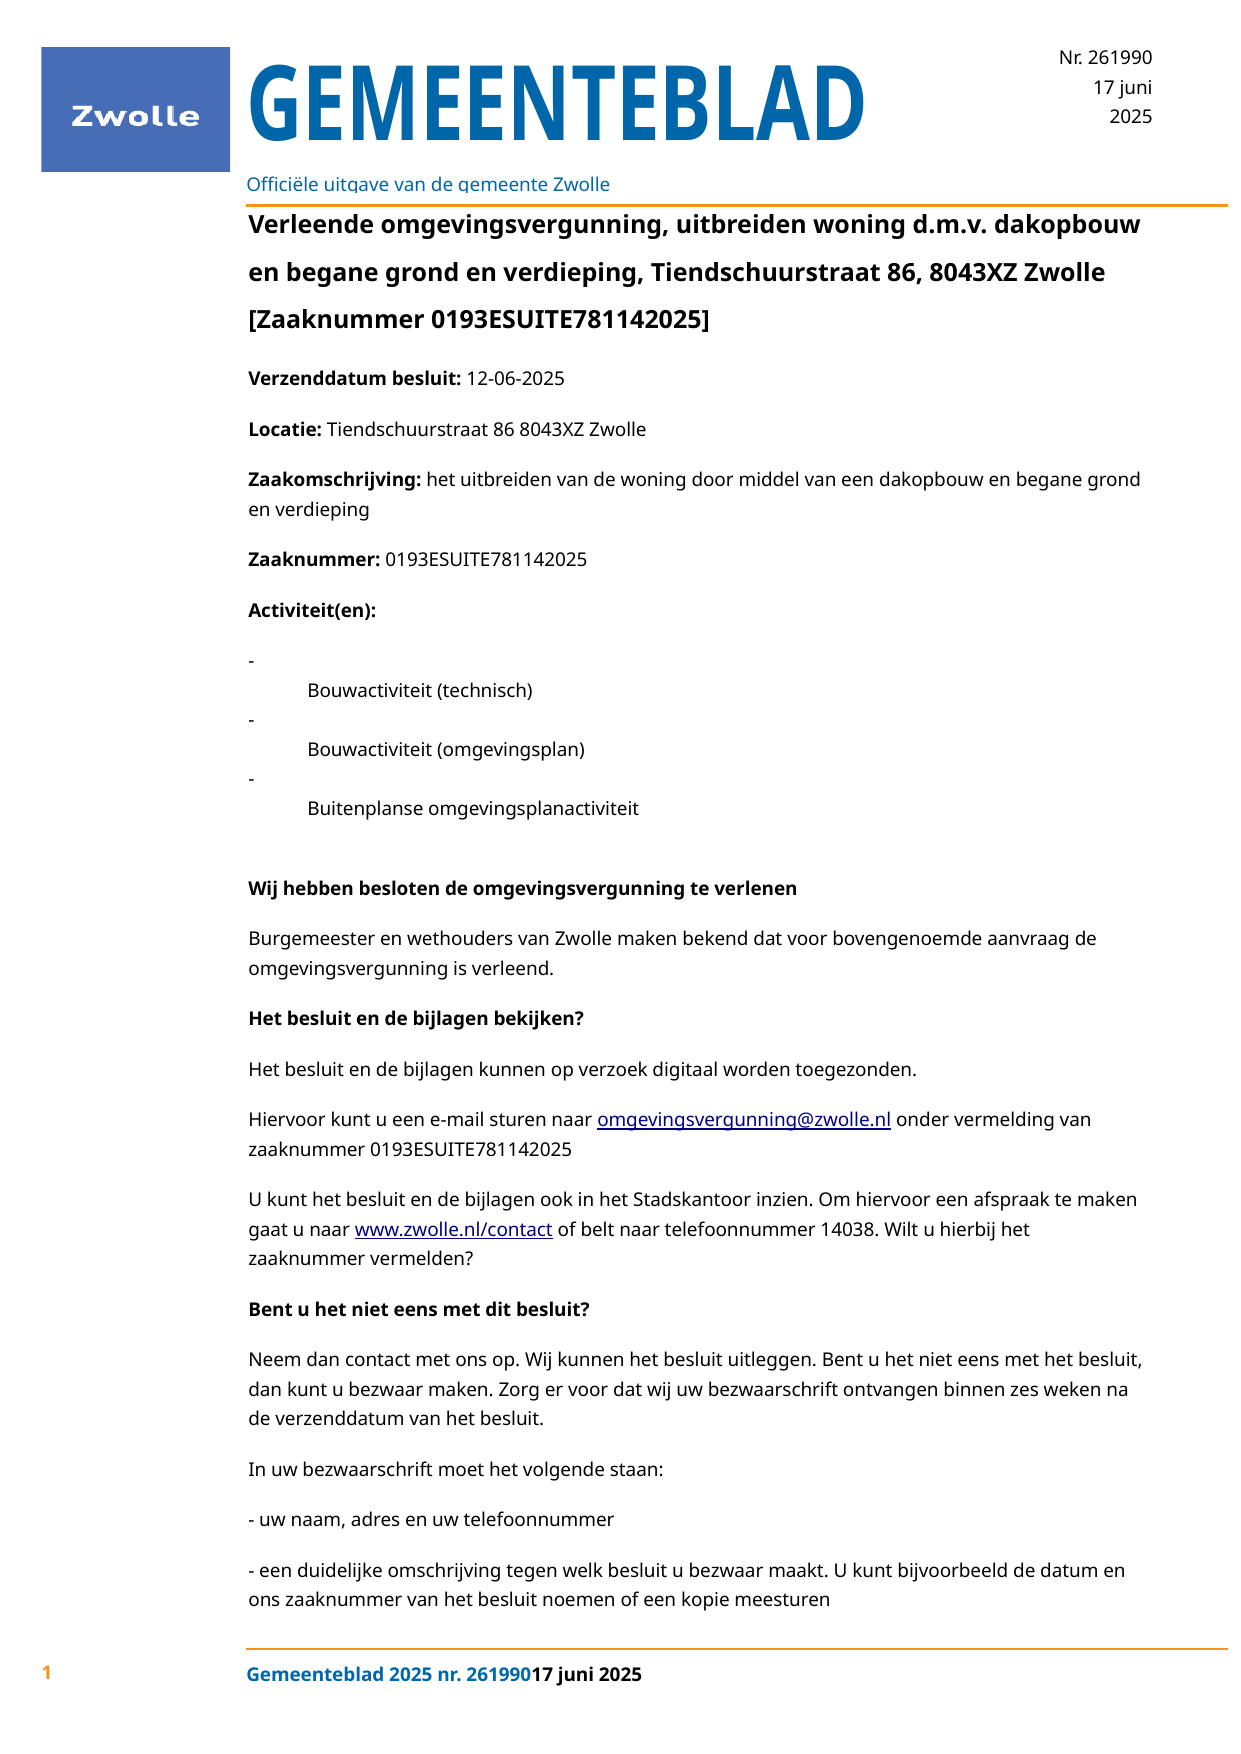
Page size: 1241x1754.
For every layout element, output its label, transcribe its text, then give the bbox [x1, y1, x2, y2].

text Burgemeester en wethouders van Zwolle maken bekend dat voor bovengenoemde aanvraag de omgevingsvergunning is verleend. [248, 926, 1152, 981]
list Bouwactiviteit (technisch) [248, 677, 1152, 702]
text Verleende omgevingsvergunning, uitbreiden woning d.m.v. dakopbouw en begane grond en verdieping, Tiendschuurstraat 86, 8043XZ Zwolle [Zaaknummer 0193ESUITE781142025] [248, 207, 1152, 336]
text Neem dan contact met ons op. Wij kunnen het besluit uitleggen. Bent u het niet eens met het besluit, dan kunt u bezwaar maken. Zorg er voor dat wij uw bezwaarschrift ontvangen binnen zes weken na de verzenddatum van het besluit. [248, 1346, 1152, 1431]
text Het besluit en de bijlagen kunnen op verzoek digitaal worden toegezonden. [248, 1056, 1152, 1082]
text Locatie: Tiendschuurstraat 86 8043XZ Zwolle [248, 416, 1152, 442]
text Zaaknummer: 0193ESUITE781142025 [248, 546, 1152, 572]
text Activiteit(en): [248, 597, 1152, 622]
text - uw naam, adres en uw telefoonnummer [248, 1506, 1152, 1532]
text Wij hebben besloten de omgevingsvergunning te verlenen [248, 875, 1152, 901]
list Buitenplanse omgevingsplanactiviteit [248, 795, 1152, 821]
text U kunt het besluit en de bijlagen ook in het Stadskantoor inzien. Om hiervoor een afspraak te maken gaat u naar www.zwolle.nl/contact of belt naar telefoonnummer 14038. Wilt u hierbij het zaaknummer vermelden? [248, 1186, 1152, 1271]
text Het besluit en de bijlagen bekijken? [248, 1006, 1152, 1031]
text In uw bezwaarschrift moet het volgende staan: [248, 1456, 1152, 1482]
text Hiervoor kunt u een e-mail sturen naar omgevingsvergunning@zwolle.nl onder vermelding van zaaknummer 0193ESUITE781142025 [248, 1106, 1152, 1162]
picture [41, 47, 231, 172]
text - een duidelijke omschrijving tegen welk besluit u bezwaar maakt. U kunt bijvoorbeeld de datum en ons zaaknummer van het besluit noemen of een kopie meesturen [248, 1557, 1152, 1612]
text Verzenddatum besluit: 12-06-2025 [248, 366, 1152, 391]
text Zaakomschrijving: het uitbreiden van de woning door middel van een dakopbouw en begane grond en verdieping [248, 466, 1152, 522]
text Bent u het niet eens met dit besluit? [248, 1296, 1152, 1322]
list Bouwactiviteit (omgevingsplan) [248, 736, 1152, 762]
